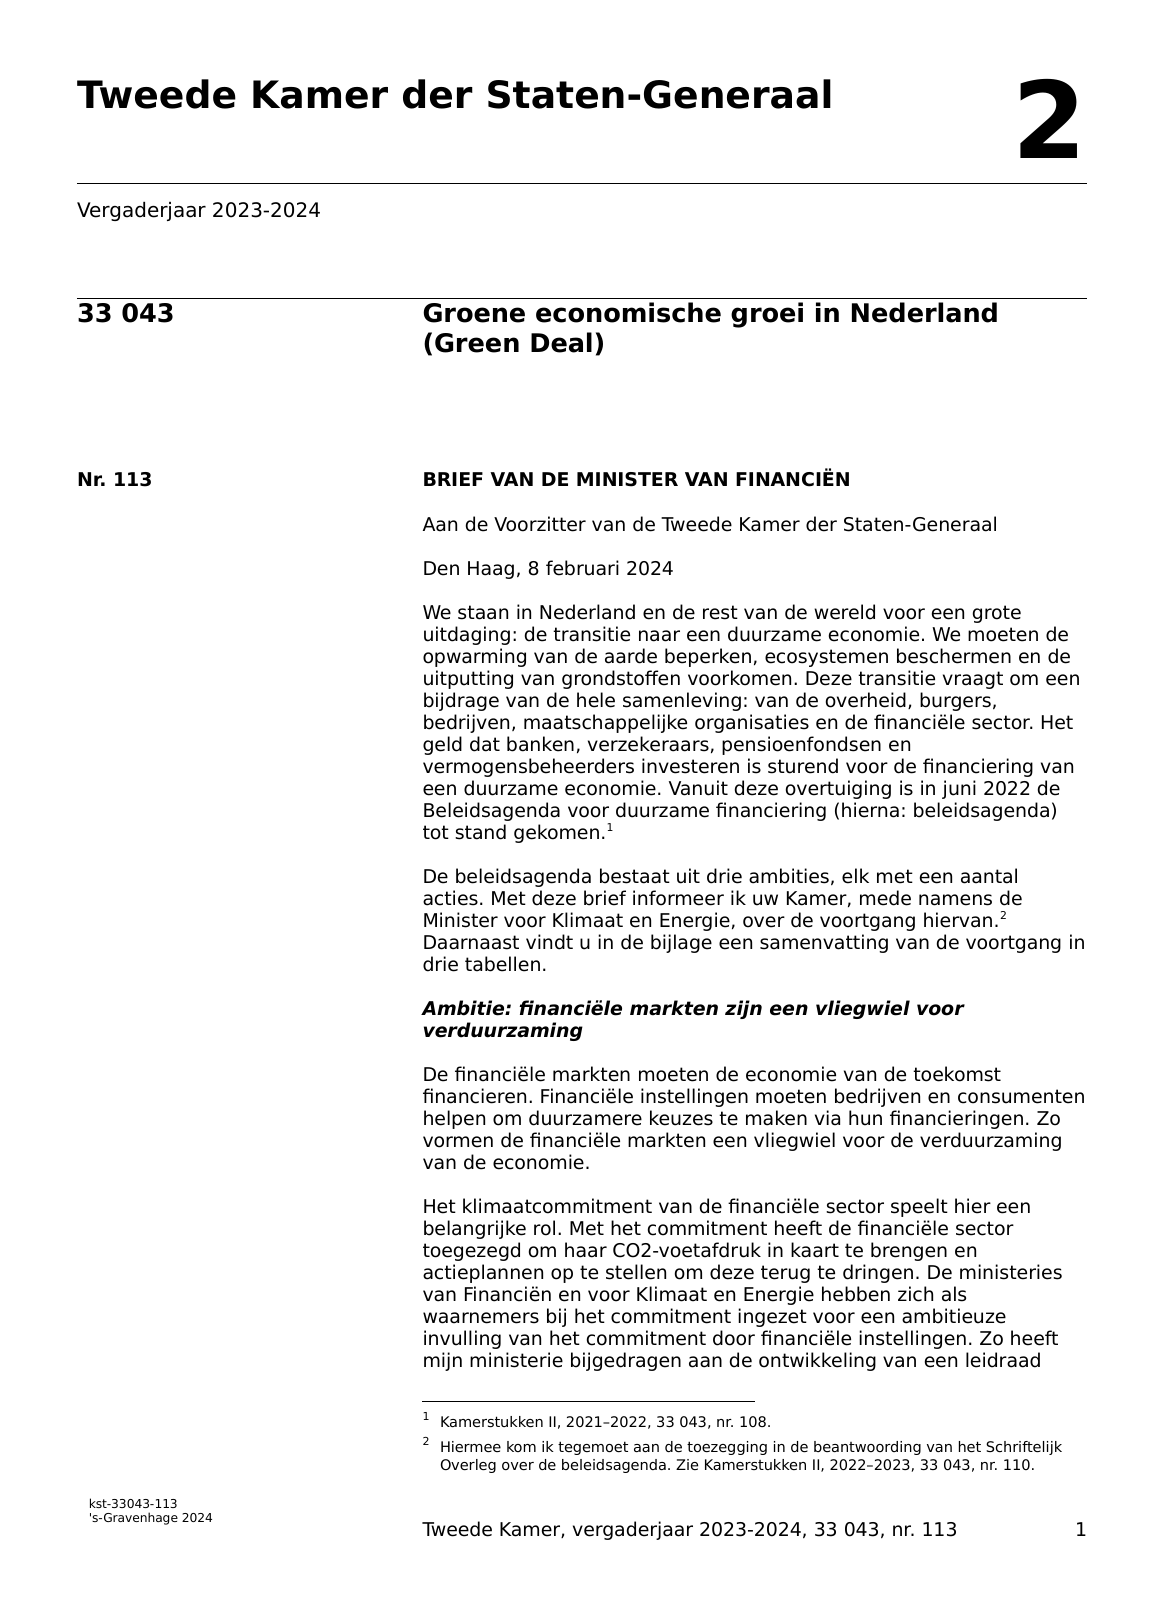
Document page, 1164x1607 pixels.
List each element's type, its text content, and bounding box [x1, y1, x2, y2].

text We staan in Nederland en de rest van de wereld voor een grote uitdaging: de transitie naar een duurzame economie. We moeten de opwarming van de aarde beperken, ecosystemen beschermen en de uitputting van grondstoffen voorkomen. Deze transitie vraagt om een bijdrage van de hele samenleving: van de overheid, burgers, bedrijven, maatschappelijke organisaties en de financiële sector. Het geld dat banken, verzekeraars, pensioenfondsen en vermogensbeheerders investeren is sturend voor de financiering van een duurzame economie. Vanuit deze overtuiging is in juni 2022 de Beleidsagenda voor duurzame financiering (hierna: beleidsagenda) tot stand gekomen. [422, 602, 1087, 844]
text kst-33043-113 [88, 1497, 323, 1511]
table_cell Vergaderjaar 2023-2024 [77, 184, 1087, 298]
table_header Tweede Kamer der Staten-Generaal [77, 59, 886, 183]
table_header 2 [886, 59, 1087, 183]
text Den Haag, 8 februari 2024 [422, 558, 1087, 580]
text De financiële markten moeten de economie van de toekomst financieren. Financiële instellingen moeten bedrijven en consumenten helpen om duurzamere keuzes te maken via hun financieringen. Zo vormen de financiële markten een vliegwiel voor de verduurzaming van de economie. [422, 1064, 1087, 1174]
text Het klimaatcommitment van de financiële sector speelt hier een belangrijke rol. Met het commitment heeft de financiële sector toegezegd om haar CO2-voetafdruk in kaart te brengen en actieplannen op te stellen om deze terug te dringen. De ministeries van Financiën en voor Klimaat en Energie hebben zich als waarnemers bij het commitment ingezet voor een ambitieuze invulling van het commitment door financiële instellingen. Zo heeft mijn ministerie bijgedragen aan de ontwikkeling van een leidraad [422, 1196, 1087, 1372]
text Aan de Voorzitter van de Tweede Kamer der Staten-Generaal [422, 513, 1087, 536]
text Kamerstukken II, 2021–2022, 33 043, nr. 108. [422, 1410, 1087, 1432]
subtitle Nr. 113 BRIEF VAN DE MINISTER VAN FINANCIËN [77, 469, 1087, 491]
subtitle Ambitie: financiële markten zijn een vliegwiel voor verduurzaming [422, 998, 1087, 1042]
text 's-Gravenhage 2024 [88, 1511, 323, 1525]
text De beleidsagenda bestaat uit drie ambities, elk met een aantal acties. Met deze brief informeer ik uw Kamer, mede namens de Minister voor Klimaat en Energie, over de voortgang hiervan. Daarnaast vindt u in de bijlage een samenvatting van de voortgang in drie tabellen. [422, 866, 1087, 976]
text Hiermee kom ik tegemoet aan de toezegging in de beantwoording van het Schriftelijk Overleg over de beleidsagenda. Zie Kamerstukken II, 2022–2023, 33 043, nr. 110. [422, 1435, 1087, 1474]
subtitle 33 043 Groene economische groei in Nederland (Green Deal) [77, 299, 1087, 358]
